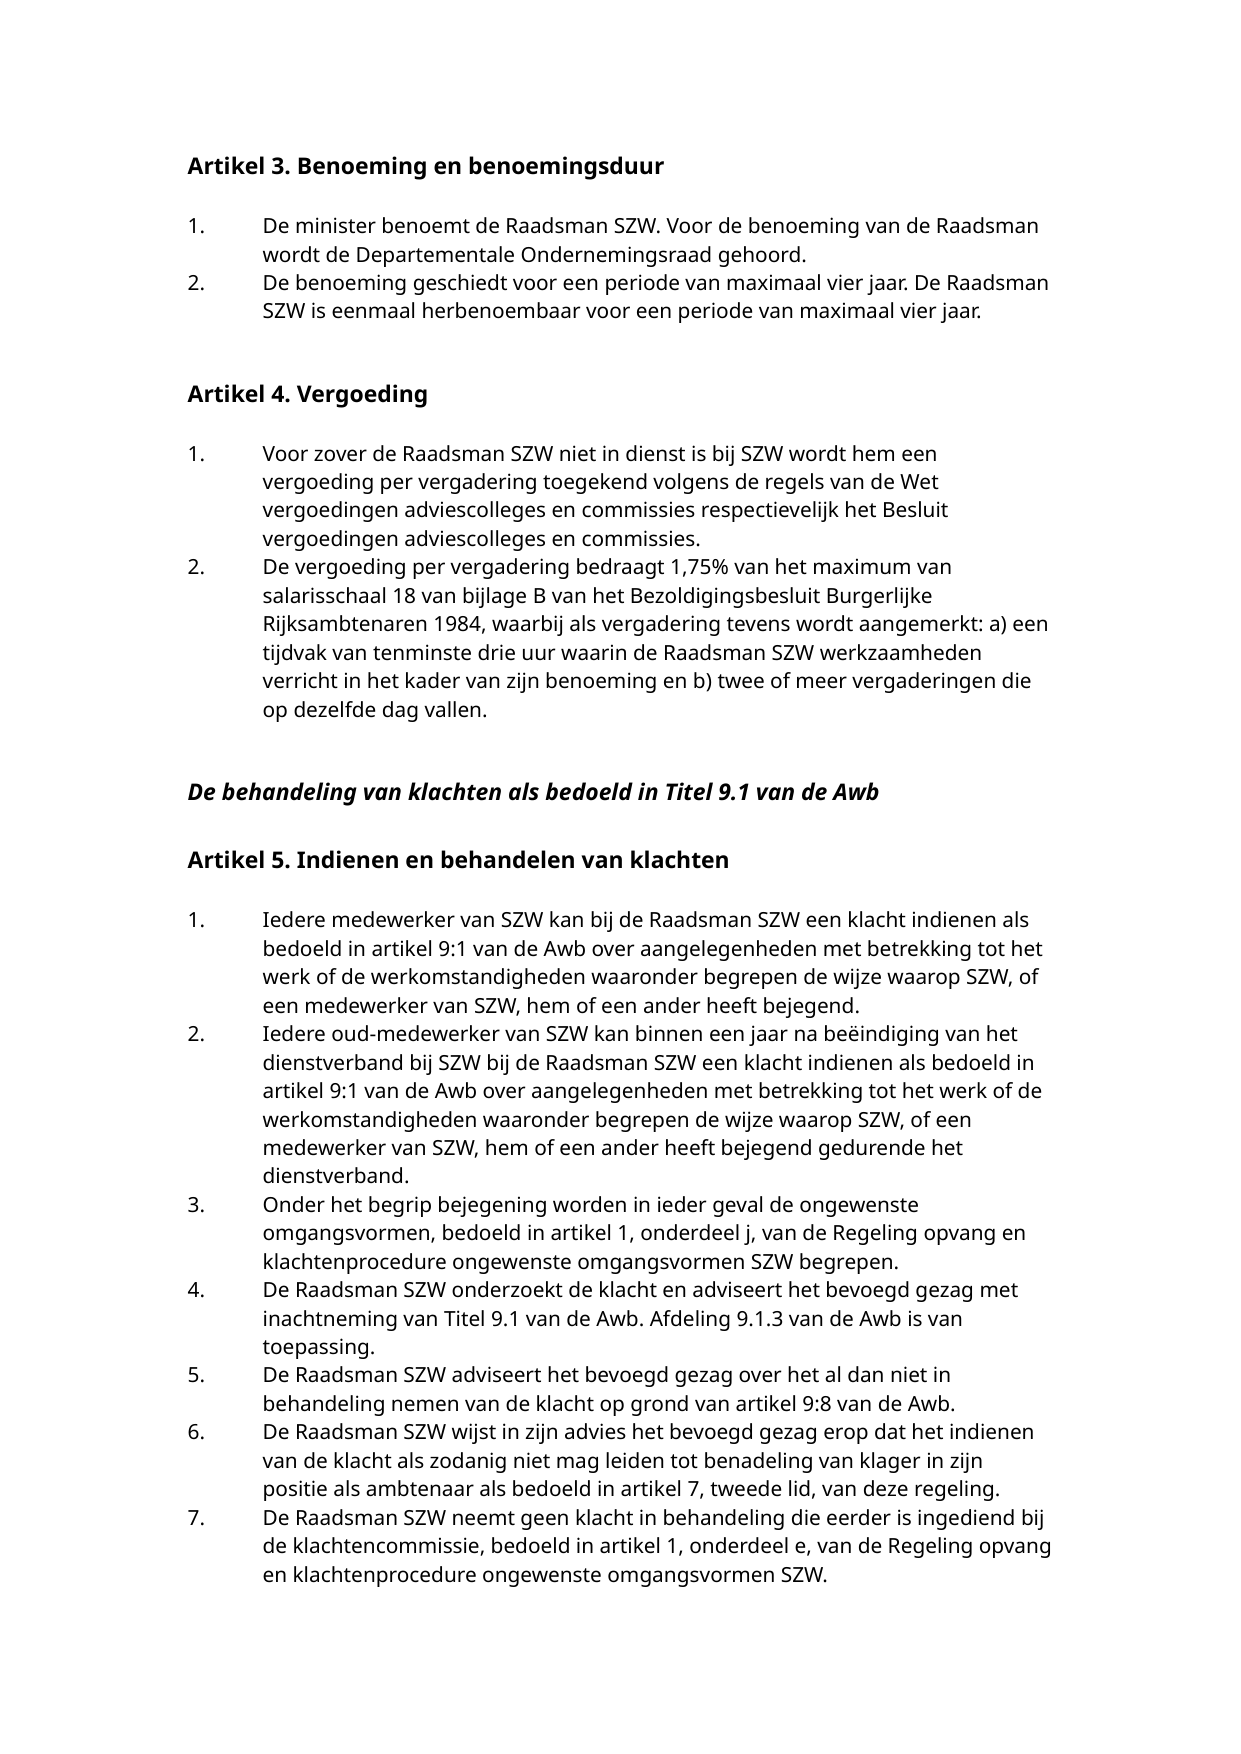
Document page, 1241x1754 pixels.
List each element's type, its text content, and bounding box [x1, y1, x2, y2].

list De benoeming geschiedt voor een periode van maximaal vier jaar. De Raadsman SZW is eenmaal herbenoembaar voor een periode van maximaal vier jaar. [187, 268, 1053, 325]
list Iedere oud-medewerker van SZW kan binnen een jaar na beëindiging van het dienstverband bij SZW bij de Raadsman SZW een klacht indienen als bedoeld in artikel 9:1 van de Awb over aangelegenheden met betrekking tot het werk of de werkomstandigheden waaronder begrepen de wijze waarop SZW, of een medewerker van SZW, hem of een ander heeft bejegend gedurende het dienstverband. [187, 1019, 1053, 1190]
subtitle De behandeling van klachten als bedoeld in Titel 9.1 van de Awb [187, 776, 1053, 807]
list De Raadsman SZW wijst in zijn advies het bevoegd gezag erop dat het indienen van de klacht als zodanig niet mag leiden tot benadeling van klager in zijn positie als ambtenaar als bedoeld in artikel 7, tweede lid, van deze regeling. [187, 1417, 1053, 1503]
list De minister benoemt de Raadsman SZW. Voor de benoeming van de Raadsman wordt de Departementale Ondernemingsraad gehoord. [187, 211, 1053, 268]
list De Raadsman SZW adviseert het bevoegd gezag over het al dan niet in behandeling nemen van de klacht op grond van artikel 9:8 van de Awb. [187, 1361, 1053, 1417]
subtitle Artikel 5. Indienen en behandelen van klachten [187, 844, 1053, 876]
list De vergoeding per vergadering bedraagt 1,75% van het maximum van salarisschaal 18 van bijlage B van het Bezoldigingsbesluit Burgerlijke Rijksambtenaren 1984, waarbij als vergadering tevens wordt aangemerkt: a) een tijdvak van tenminste drie uur waarin de Raadsman SZW werkzaamheden verricht in het kader van zijn benoeming en b) twee of meer vergaderingen die op dezelfde dag vallen. [187, 552, 1053, 723]
list Voor zover de Raadsman SZW niet in dienst is bij SZW wordt hem een vergoeding per vergadering toegekend volgens de regels van de Wet vergoedingen adviescolleges en commissies respectievelijk het Besluit vergoedingen adviescolleges en commissies. [187, 439, 1053, 552]
subtitle Artikel 3. Benoeming en benoemingsduur [187, 150, 1053, 181]
list Onder het begrip bejegening worden in ieder geval de ongewenste omgangsvormen, bedoeld in artikel 1, onderdeel j, van de Regeling opvang en klachtenprocedure ongewenste omgangsvormen SZW begrepen. [187, 1190, 1053, 1275]
subtitle Artikel 4. Vergoeding [187, 377, 1053, 409]
list De Raadsman SZW onderzoekt de klacht en adviseert het bevoegd gezag met inachtneming van Titel 9.1 van de Awb. Afdeling 9.1.3 van de Awb is van toepassing. [187, 1275, 1053, 1361]
list Iedere medewerker van SZW kan bij de Raadsman SZW een klacht indienen als bedoeld in artikel 9:1 van de Awb over aangelegenheden met betrekking tot het werk of de werkomstandigheden waaronder begrepen de wijze waarop SZW, of een medewerker van SZW, hem of een ander heeft bejegend. [187, 906, 1053, 1019]
list De Raadsman SZW neemt geen klacht in behandeling die eerder is ingediend bij de klachtencommissie, bedoeld in artikel 1, onderdeel e, van de Regeling opvang en klachtenprocedure ongewenste omgangsvormen SZW. [187, 1503, 1053, 1588]
